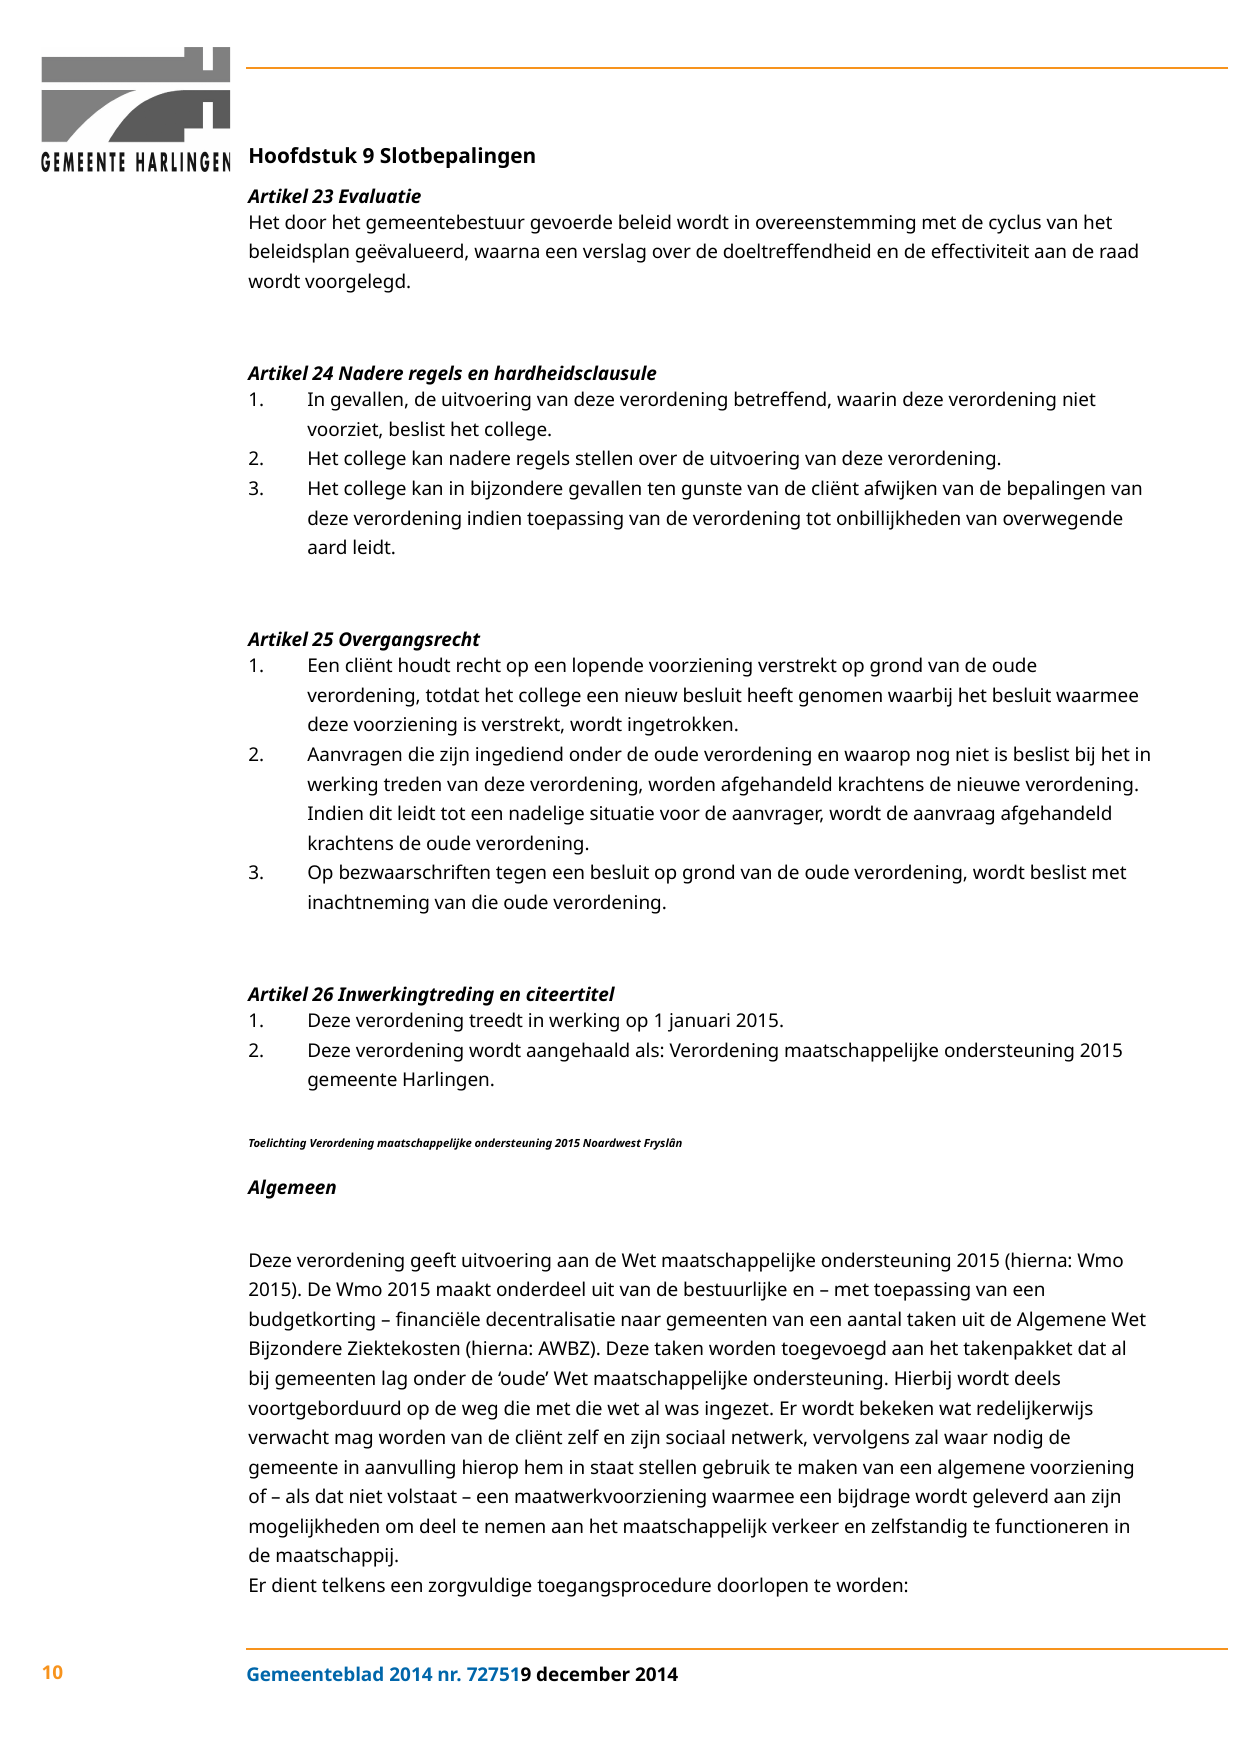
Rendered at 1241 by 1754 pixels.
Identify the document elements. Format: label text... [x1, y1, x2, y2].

text Het door het gemeentebestuur gevoerde beleid wordt in overeenstemming met de cyclus van het beleidsplan geëvalueerd, waarna een verslag over de doeltreffendheid en de effectiviteit aan de raad wordt voorgelegd. [248, 209, 1152, 294]
text Hoofdstuk 9 Slotbepalingen [248, 141, 1152, 170]
list Op bezwaarschriften tegen een besluit op grond van de oude verordening, wordt beslist met inachtneming van die oude verordening. [248, 859, 1152, 915]
list Aanvragen die zijn ingediend onder de oude verordening en waarop nog niet is beslist bij het in werking treden van deze verordening, worden afgehandeld krachtens de nieuwe verordening. Indien dit leidt tot een nadelige situatie voor de aanvrager, wordt de aanvraag afgehandeld krachtens de oude verordening. [248, 741, 1152, 856]
picture [41, 47, 231, 172]
text Artikel 25 Overgangsrecht [248, 627, 1152, 652]
text Toelichting Verordening maatschappelijke ondersteuning 2015 Noardwest Fryslân [248, 1135, 1152, 1161]
list In gevallen, de uitvoering van deze verordening betreffend, waarin deze verordening niet voorziet, beslist het college. [248, 386, 1152, 442]
list Een cliënt houdt recht op een lopende voorziening verstrekt op grond van de oude verordening, totdat het college een nieuw besluit heeft genomen waarbij het besluit waarmee deze voorziening is verstrekt, wordt ingetrokken. [248, 652, 1152, 737]
text Algemeen [248, 1174, 1152, 1200]
text Artikel 23 Evaluatie [248, 183, 1152, 209]
text Artikel 24 Nadere regels en hardheidsclausule [248, 361, 1152, 386]
list Het college kan nadere regels stellen over de uitvoering van deze verordening. [248, 446, 1152, 471]
list Deze verordening treedt in werking op 1 januari 2015. [248, 1007, 1152, 1033]
list Deze verordening wordt aangehaald als: Verordening maatschappelijke ondersteuning 2015 gemeente Harlingen. [248, 1037, 1152, 1092]
list Het college kan in bijzondere gevallen ten gunste van de cliënt afwijken van de bepalingen van deze verordening indien toepassing van de verordening tot onbillijkheden van overwegende aard leidt. [248, 475, 1152, 560]
text Deze verordening geeft uitvoering aan de Wet maatschappelijke ondersteuning 2015 (hierna: Wmo 2015). De Wmo 2015 maakt onderdeel uit van de bestuurlijke en – met toepassing van een budgetkorting – financiële decentralisatie naar gemeenten van een aantal taken uit de Algemene Wet Bijzondere Ziektekosten (hierna: AWBZ). Deze taken worden toegevoegd aan het takenpakket dat al bij gemeenten lag onder de ‘oude’ Wet maatschappelijke ondersteuning. Hierbij wordt deels voortgeborduurd op de weg die met die wet al was ingezet. Er wordt bekeken wat redelijkerwijs verwacht mag worden van de cliënt zelf en zijn sociaal netwerk, vervolgens zal waar nodig de gemeente in aanvulling hierop hem in staat stellen gebruik te maken van een algemene voorziening of – als dat niet volstaat – een maatwerkvoorziening waarmee een bijdrage wordt geleverd aan zijn mogelijkheden om deel te nemen aan het maatschappelijk verkeer en zelfstandig te functioneren in de maatschappij. [248, 1247, 1152, 1568]
text Er dient telkens een zorgvuldige toegangsprocedure doorlopen te worden: [248, 1572, 1152, 1598]
text Artikel 26 Inwerkingtreding en citeertitel [248, 981, 1152, 1007]
